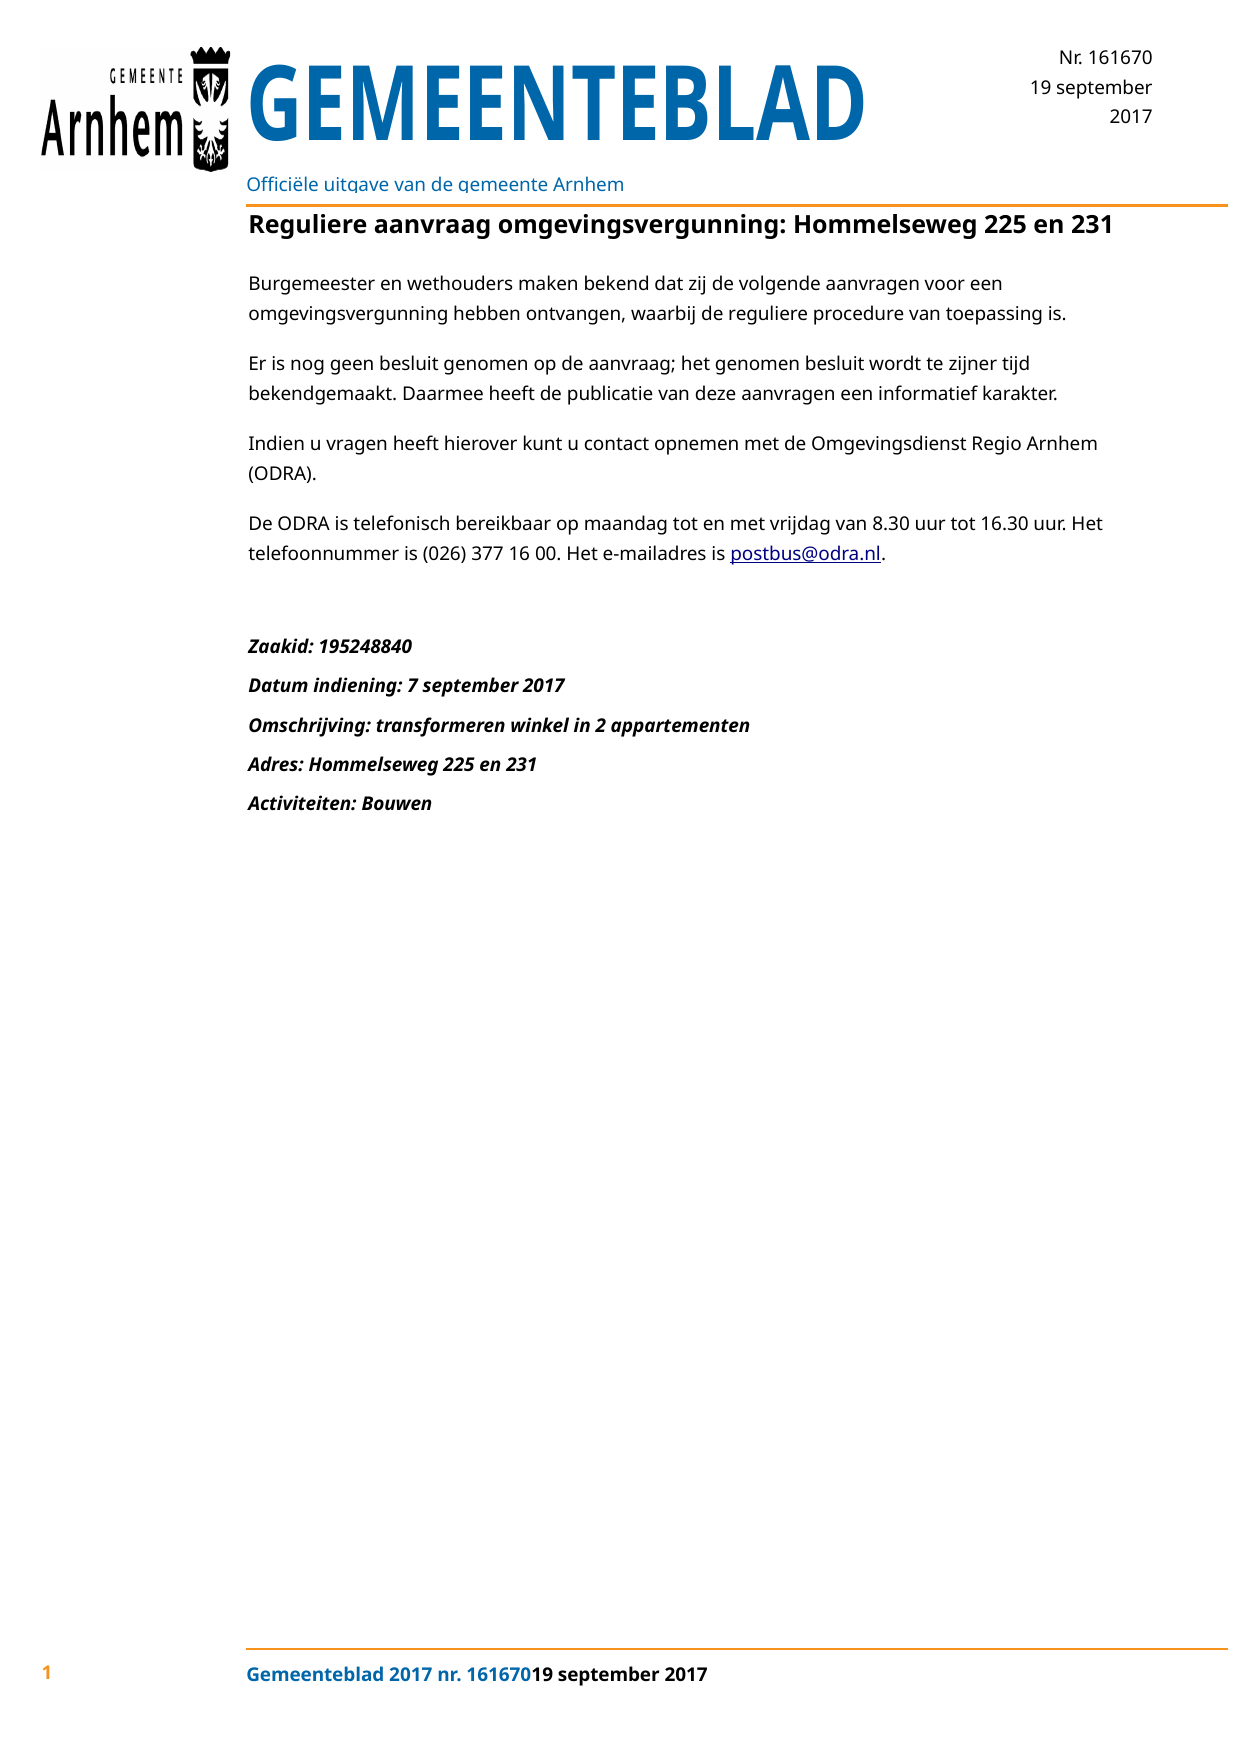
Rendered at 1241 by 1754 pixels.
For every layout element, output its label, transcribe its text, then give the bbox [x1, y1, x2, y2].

text De ODRA is telefonisch bereikbaar op maandag tot en met vrijdag van 8.30 uur tot 16.30 uur. Het telefoonnummer is (026) 377 16 00. Het e-mailadres is postbus@odra.nl. [248, 510, 1152, 566]
text Zaakid: 195248840 [248, 633, 1152, 659]
text Reguliere aanvraag omgevingsvergunning: Hommelseweg 225 en 231 [248, 207, 1152, 241]
text Er is nog geen besluit genomen op de aanvraag; het genomen besluit wordt te zijner tijd bekendgemaakt. Daarmee heeft de publicatie van deze aanvragen een informatief karakter. [248, 350, 1152, 406]
text Omschrijving: transformeren winkel in 2 appartementen [248, 712, 1152, 738]
text Indien u vragen heeft hierover kunt u contact opnemen met de Omgevingsdienst Regio Arnhem (ODRA). [248, 430, 1152, 486]
text Datum indiening: 7 september 2017 [248, 673, 1152, 698]
text Activiteiten: Bouwen [248, 791, 1152, 816]
text Burgemeester en wethouders maken bekend dat zij de volgende aanvragen voor een omgevingsvergunning hebben ontvangen, waarbij de reguliere procedure van toepassing is. [248, 270, 1152, 326]
text Adres: Hommelseweg 225 en 231 [248, 751, 1152, 777]
picture [41, 47, 231, 172]
